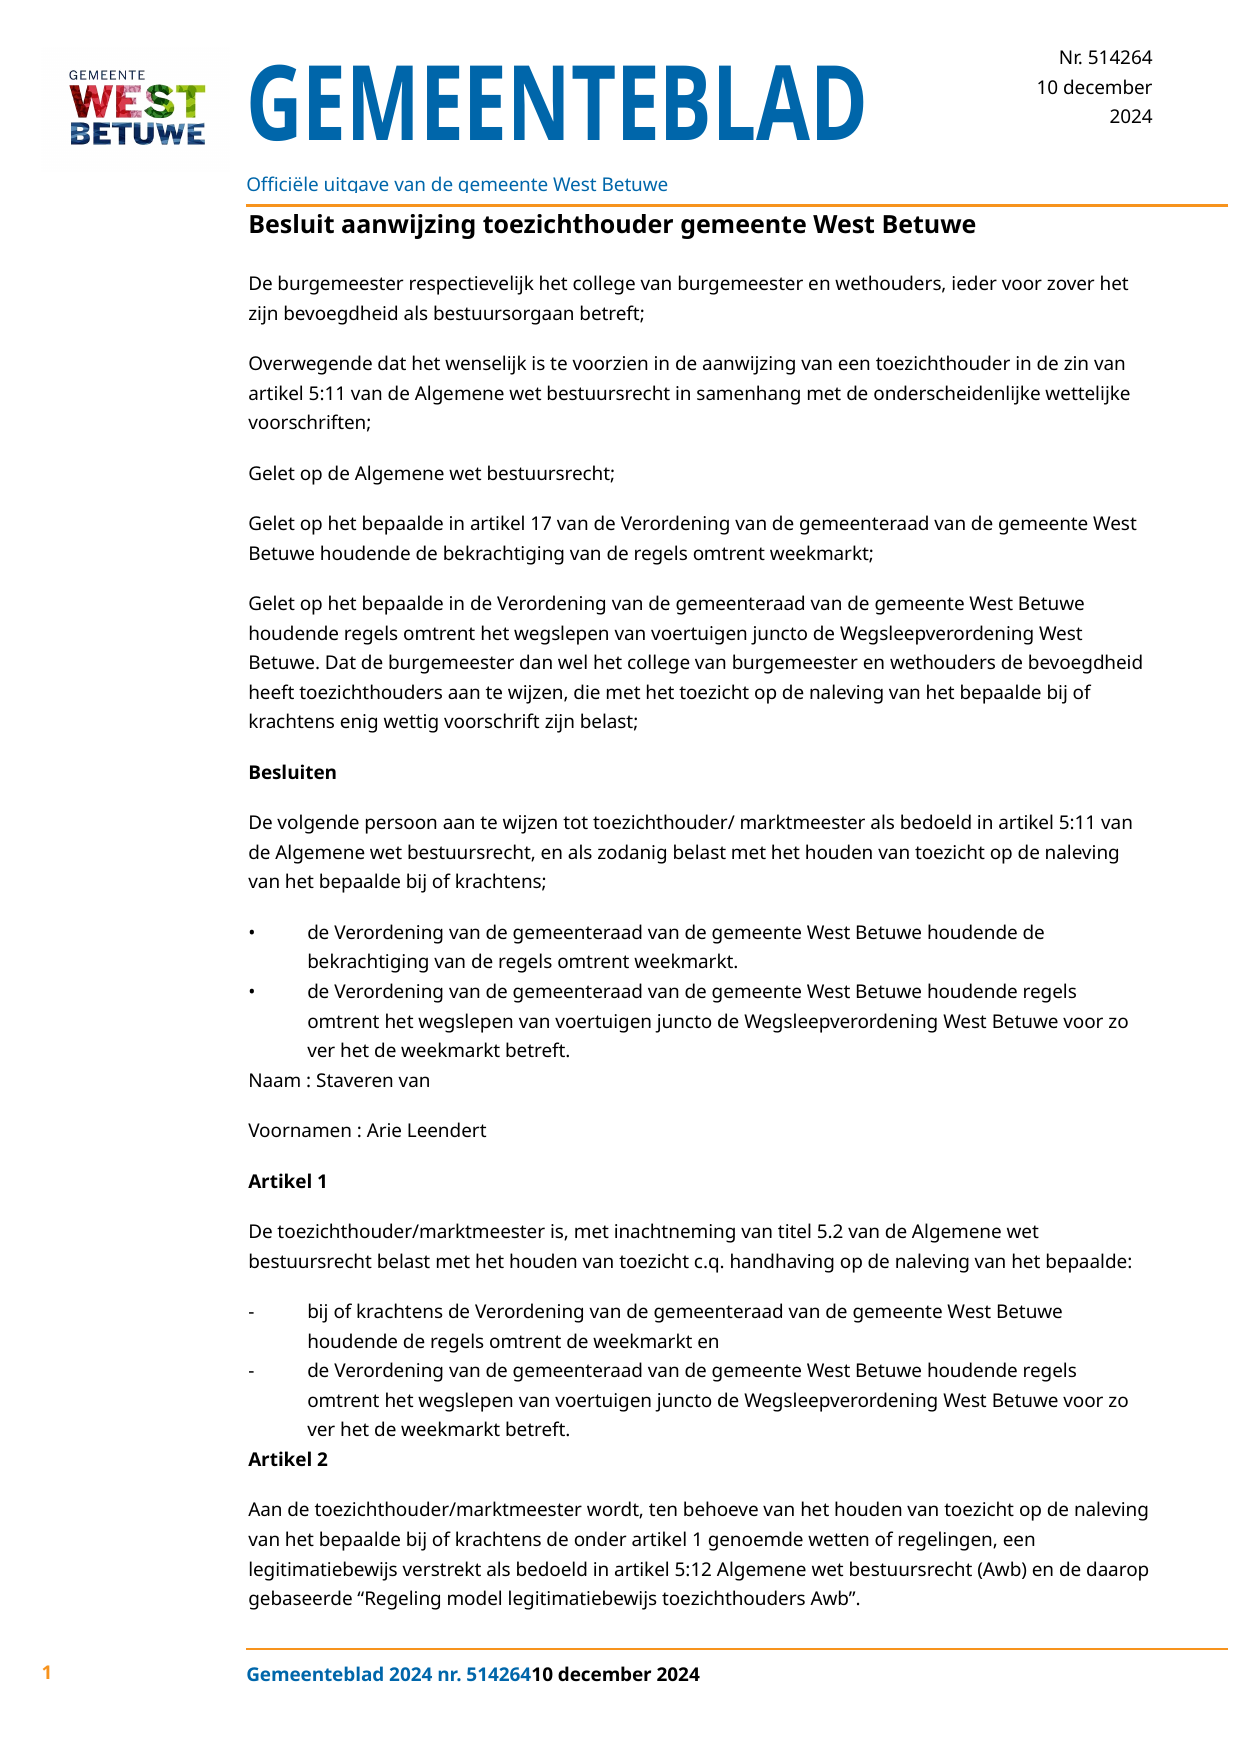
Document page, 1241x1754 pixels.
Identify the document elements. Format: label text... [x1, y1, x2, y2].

list de Verordening van de gemeenteraad van de gemeente West Betuwe houdende de bekrachtiging van de regels omtrent weekmarkt. [248, 919, 1152, 974]
text Artikel 1 [248, 1168, 1152, 1193]
list bij of krachtens de Verordening van de gemeenteraad van de gemeente West Betuwe houdende de regels omtrent de weekmarkt en [248, 1298, 1152, 1353]
picture [41, 47, 231, 172]
text Aan de toezichthouder/marktmeester wordt, ten behoeve van het houden van toezicht op de naleving van het bepaalde bij of krachtens de onder artikel 1 genoemde wetten of regelingen, een legitimatiebewijs verstrekt als bedoeld in artikel 5:12 Algemene wet bestuursrecht (Awb) en de daarop gebaseerde “Regeling model legitimatiebewijs toezichthouders Awb”. [248, 1497, 1152, 1611]
text Voornamen : Arie Leendert [248, 1117, 1152, 1143]
text Overwegende dat het wenselijk is te voorzien in de aanwijzing van een toezichthouder in de zin van artikel 5:11 van de Algemene wet bestuursrecht in samenhang met de onderscheidenlijke wettelijke voorschriften; [248, 350, 1152, 435]
text De burgemeester respectievelijk het college van burgemeester en wethouders, ieder voor zover het zijn bevoegdheid als bestuursorgaan betreft; [248, 270, 1152, 326]
text Gelet op het bepaalde in de Verordening van de gemeenteraad van de gemeente West Betuwe houdende regels omtrent het wegslepen van voertuigen juncto de Wegsleepverordening West Betuwe. Dat de burgemeester dan wel het college van burgemeester en wethouders de bevoegdheid heeft toezichthouders aan te wijzen, die met het toezicht op de naleving van het bepaalde bij of krachtens enig wettig voorschrift zijn belast; [248, 590, 1152, 734]
text De volgende persoon aan te wijzen tot toezichthouder/ marktmeester als bedoeld in artikel 5:11 van de Algemene wet bestuursrecht, en als zodanig belast met het houden van toezicht op de naleving van het bepaalde bij of krachtens; [248, 809, 1152, 894]
list de Verordening van de gemeenteraad van de gemeente West Betuwe houdende regels omtrent het wegslepen van voertuigen juncto de Wegsleepverordening West Betuwe voor zo ver het de weekmarkt betreft. [248, 978, 1152, 1063]
text Besluit aanwijzing toezichthouder gemeente West Betuwe [248, 207, 1152, 241]
text Artikel 2 [248, 1446, 1152, 1472]
text De toezichthouder/marktmeester is, met inachtneming van titel 5.2 van de Algemene wet bestuursrecht belast met het houden van toezicht c.q. handhaving op de naleving van het bepaalde: [248, 1218, 1152, 1273]
text Gelet op de Algemene wet bestuursrecht; [248, 460, 1152, 486]
text Gelet op het bepaalde in artikel 17 van de Verordening van de gemeenteraad van de gemeente West Betuwe houdende de bekrachtiging van de regels omtrent weekmarkt; [248, 510, 1152, 566]
text Besluiten [248, 759, 1152, 785]
list de Verordening van de gemeenteraad van de gemeente West Betuwe houdende regels omtrent het wegslepen van voertuigen juncto de Wegsleepverordening West Betuwe voor zo ver het de weekmarkt betreft. [248, 1357, 1152, 1442]
text Naam : Staveren van [248, 1067, 1152, 1093]
